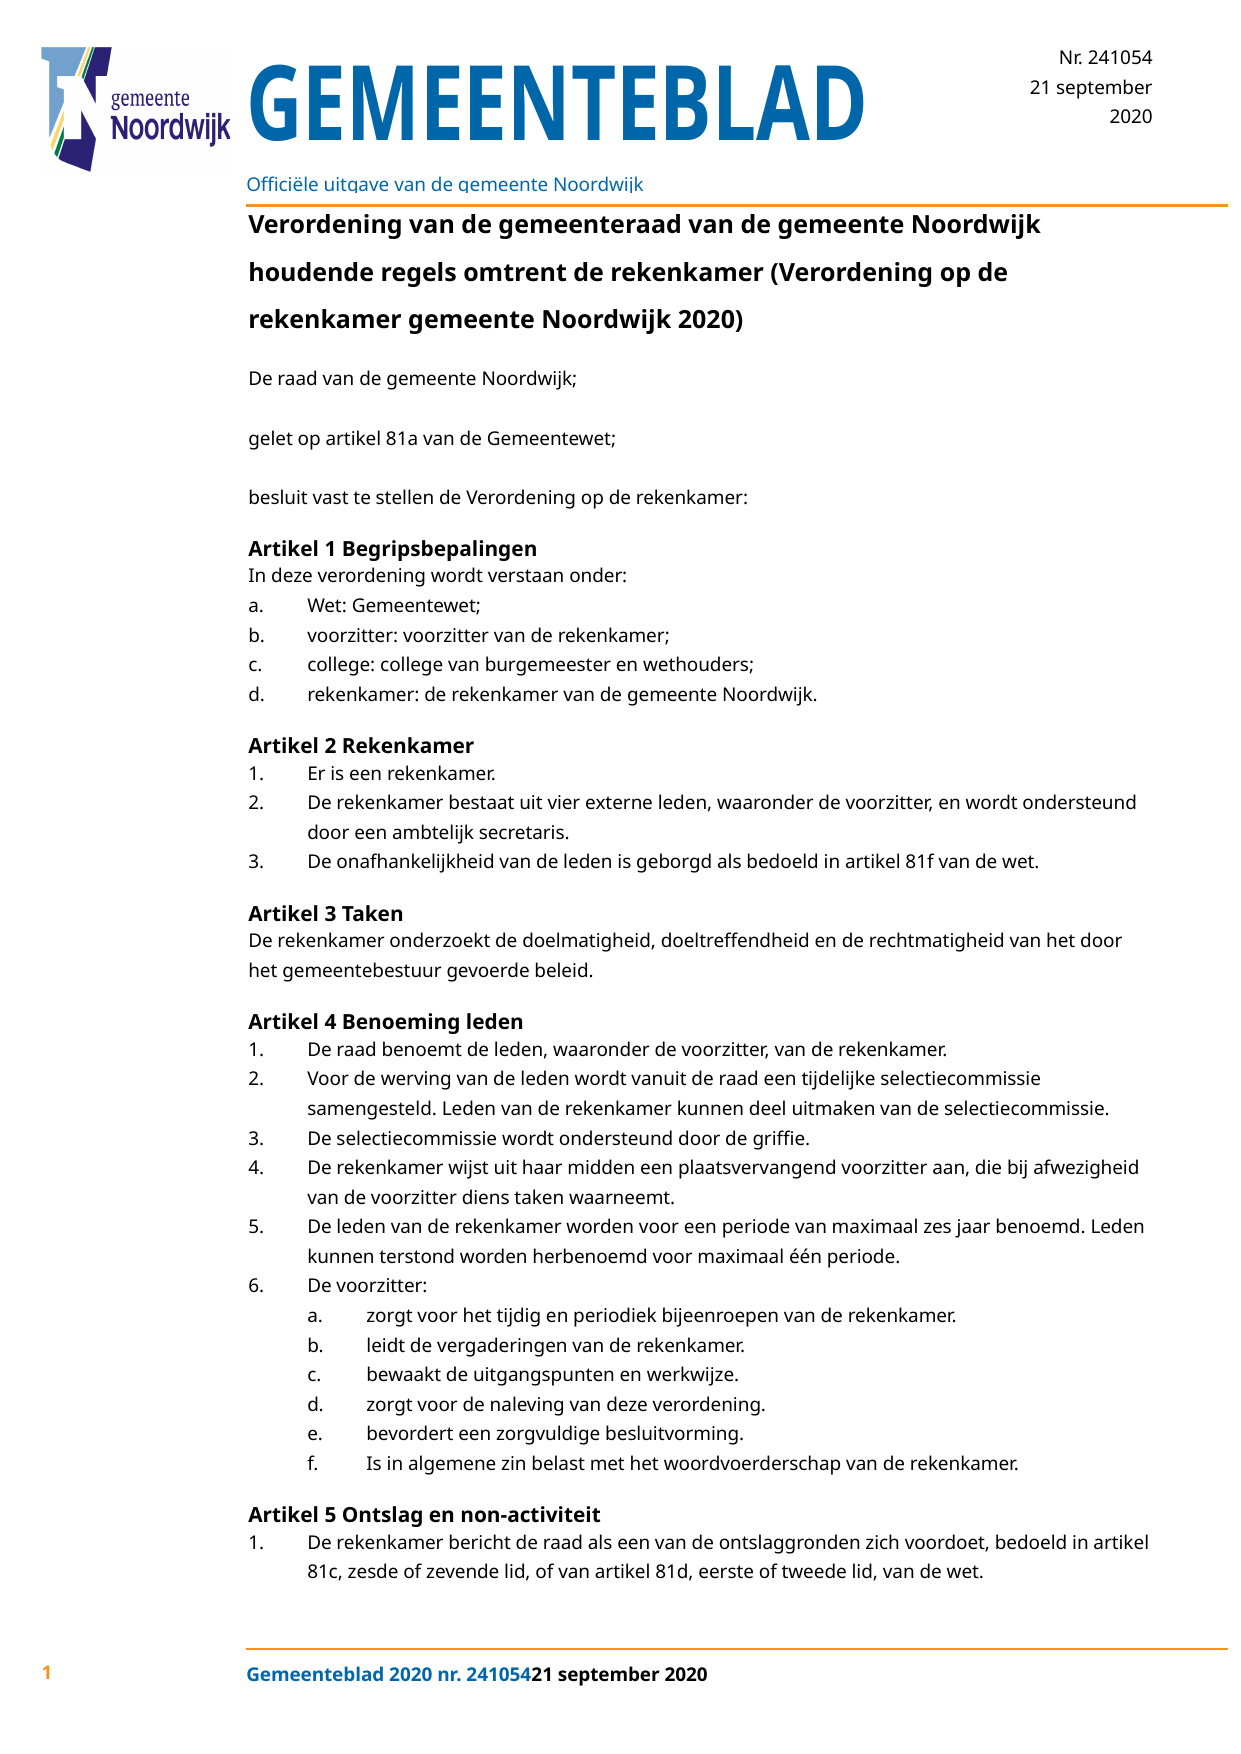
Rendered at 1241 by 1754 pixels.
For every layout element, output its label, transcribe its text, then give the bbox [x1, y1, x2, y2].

text Artikel 2 Rekenkamer [248, 731, 1152, 760]
list De voorzitter: [248, 1273, 1152, 1298]
text De rekenkamer onderzoekt de doelmatigheid, doeltreffendheid en de rechtmatigheid van het door het gemeentebestuur gevoerde beleid. [248, 927, 1152, 983]
list zorgt voor de naleving van deze verordening. [307, 1391, 1152, 1417]
list De rekenkamer wijst uit haar midden een plaatsvervangend voorzitter aan, die bij afwezigheid van de voorzitter diens taken waarneemt. [248, 1154, 1152, 1209]
text Artikel 3 Taken [248, 899, 1152, 927]
list De raad benoemt de leden, waaronder de voorzitter, van de rekenkamer. [248, 1036, 1152, 1062]
list Wet: Gemeentewet; [248, 592, 1152, 618]
list De onafhankelijkheid van de leden is geborgd als bedoeld in artikel 81f van de wet. [248, 849, 1152, 874]
picture [41, 47, 231, 172]
list zorgt voor het tijdig en periodiek bijeenroepen van de rekenkamer. [307, 1302, 1152, 1328]
list rekenkamer: de rekenkamer van de gemeente Noordwijk. [248, 681, 1152, 707]
text Artikel 5 Ontslag en non-activiteit [248, 1501, 1152, 1529]
text Verordening van de gemeenteraad van de gemeente Noordwijk houdende regels omtrent de rekenkamer (Verordening op de rekenkamer gemeente Noordwijk 2020) [248, 207, 1152, 336]
list Er is een rekenkamer. [248, 760, 1152, 786]
list Is in algemene zin belast met het woordvoerderschap van de rekenkamer. [307, 1450, 1152, 1476]
list bevordert een zorgvuldige besluitvorming. [307, 1421, 1152, 1446]
text Artikel 1 Begripsbepalingen [248, 534, 1152, 563]
text gelet op artikel 81a van de Gemeentewet; [248, 425, 1152, 450]
list voorzitter: voorzitter van de rekenkamer; [248, 622, 1152, 648]
list college: college van burgemeester en wethouders; [248, 651, 1152, 677]
list Voor de werving van de leden wordt vanuit de raad een tijdelijke selectiecommissie samengesteld. Leden van de rekenkamer kunnen deel uitmaken van de selectiecommissie. [248, 1066, 1152, 1121]
text besluit vast te stellen de Verordening op de rekenkamer: [248, 484, 1152, 509]
text De raad van de gemeente Noordwijk; [248, 366, 1152, 391]
list De selectiecommissie wordt ondersteund door de griffie. [248, 1125, 1152, 1150]
list De rekenkamer bericht de raad als een van de ontslaggronden zich voordoet, bedoeld in artikel 81c, zesde of zevende lid, of van artikel 81d, eerste of tweede lid, van de wet. [248, 1529, 1152, 1584]
text In deze verordening wordt verstaan onder: [248, 563, 1152, 588]
list bewaakt de uitgangspunten en werkwijze. [307, 1361, 1152, 1387]
list De leden van de rekenkamer worden voor een periode van maximaal zes jaar benoemd. Leden kunnen terstond worden herbenoemd voor maximaal één periode. [248, 1213, 1152, 1269]
list leidt de vergaderingen van de rekenkamer. [307, 1332, 1152, 1357]
list De rekenkamer bestaat uit vier externe leden, waaronder de voorzitter, en wordt ondersteund door een ambtelijk secretaris. [248, 789, 1152, 845]
text Artikel 4 Benoeming leden [248, 1007, 1152, 1036]
